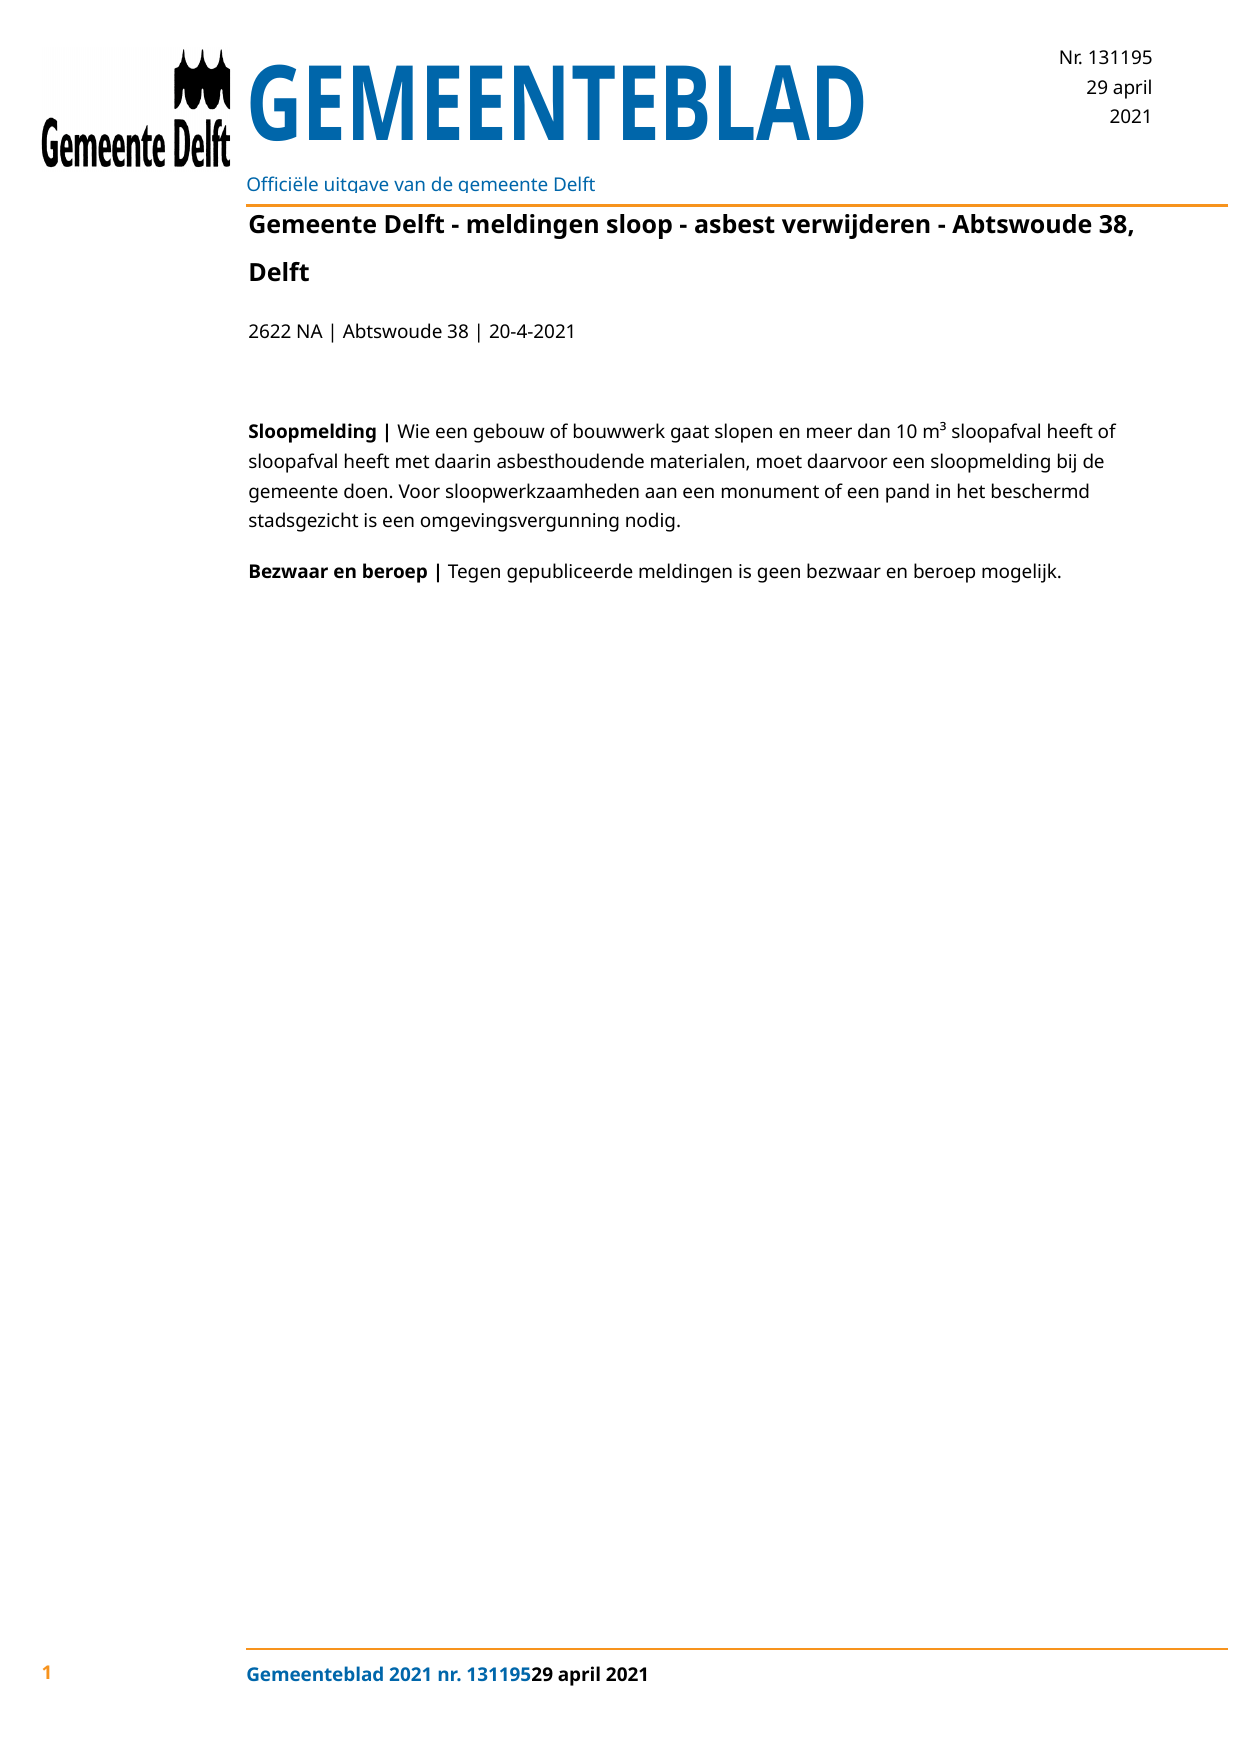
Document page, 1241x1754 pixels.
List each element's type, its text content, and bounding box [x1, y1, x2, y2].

text Sloopmelding | Wie een gebouw of bouwwerk gaat slopen en meer dan 10 m³ sloopafval heeft of sloopafval heeft met daarin asbesthoudende materialen, moet daarvoor een sloopmelding bij de gemeente doen. Voor sloopwerkzaamheden aan een monument of een pand in het beschermd stadsgezicht is een omgevingsvergunning nodig. [248, 419, 1152, 533]
picture [41, 47, 231, 172]
text Gemeente Delft - meldingen sloop - asbest verwijderen - Abtswoude 38, Delft [248, 207, 1152, 288]
text 2622 NA | Abtswoude 38 | 20-4-2021 [248, 318, 1152, 344]
text Bezwaar en beroep | Tegen gepubliceerde meldingen is geen bezwaar en beroep mogelijk. [248, 558, 1152, 584]
